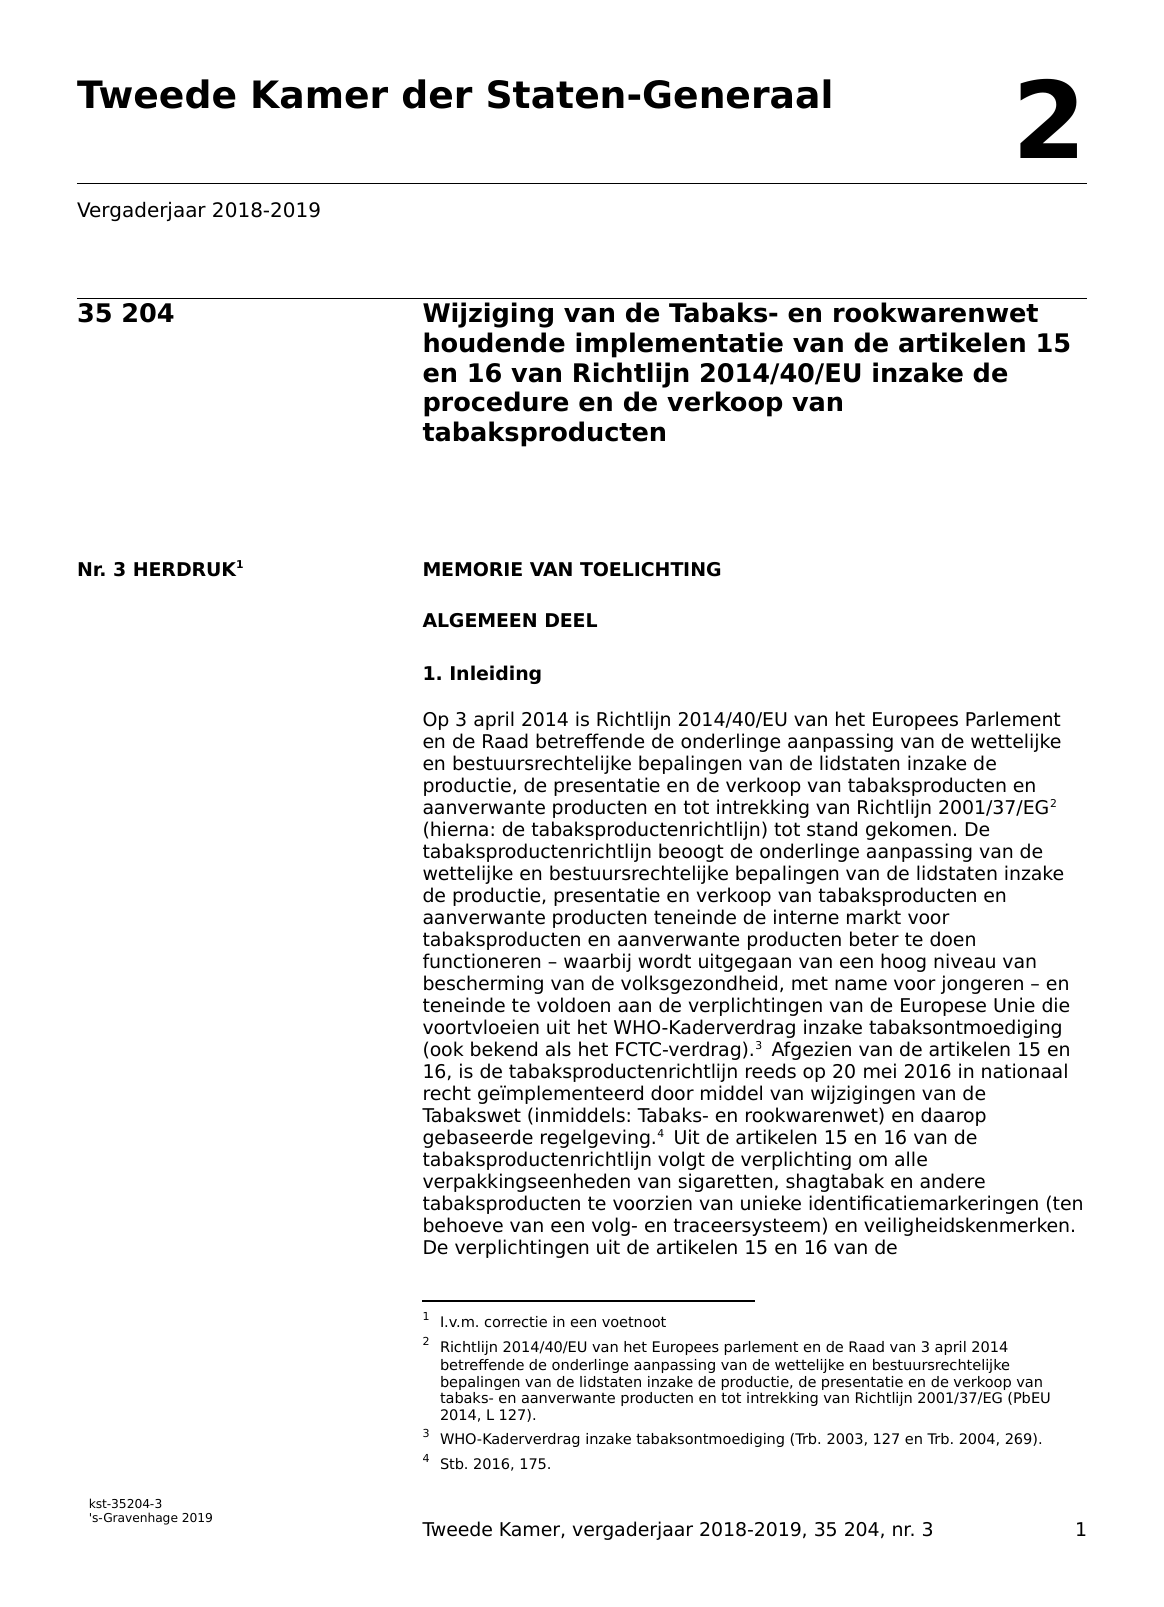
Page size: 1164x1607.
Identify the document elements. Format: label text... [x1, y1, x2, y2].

table_header 2 [886, 59, 1087, 183]
text Stb. 2016, 175. [422, 1452, 1087, 1474]
text Op 3 april 2014 is Richtlijn 2014/40/EU van het Europees Parlement en de Raad betreffende de onderlinge aanpassing van de wettelijke en bestuursrechtelijke bepalingen van de lidstaten inzake de productie, de presentatie en de verkoop van tabaksproducten en aanverwante producten en tot intrekking van Richtlijn 2001/37/EG (hierna: de tabaksproductenrichtlijn) tot stand gekomen. De tabaksproductenrichtlijn beoogt de onderlinge aanpassing van de wettelijke en bestuursrechtelijke bepalingen van de lidstaten inzake de productie, presentatie en verkoop van tabaksproducten en aanverwante producten teneinde de interne markt voor tabaksproducten en aanverwante producten beter te doen functioneren – waarbij wordt uitgegaan van een hoog niveau van bescherming van de volksgezondheid, met name voor jongeren – en teneinde te voldoen aan de verplichtingen van de Europese Unie die voortvloeien uit het WHO-Kaderverdrag inzake tabaksontmoediging (ook bekend als het FCTC-verdrag). Afgezien van de artikelen 15 en 16, is de tabaksproductenrichtlijn reeds op 20 mei 2016 in nationaal recht geïmplementeerd door middel van wijzigingen van de Tabakswet (inmiddels: Tabaks- en rookwarenwet) en daarop gebaseerde regelgeving. Uit de artikelen 15 en 16 van de tabaksproductenrichtlijn volgt de verplichting om alle verpakkingseenheden van sigaretten, shagtabak en andere tabaksproducten te voorzien van unieke identificatiemarkeringen (ten behoeve van een volg- en traceersysteem) en veiligheidskenmerken. De verplichtingen uit de artikelen 15 en 16 van de [422, 709, 1087, 1259]
table_cell Vergaderjaar 2018-2019 [77, 184, 1087, 298]
subtitle 1. Inleiding [422, 662, 1087, 684]
text kst-35204-3 [88, 1497, 323, 1511]
text 's-Gravenhage 2019 [88, 1511, 323, 1525]
subtitle Nr. 3 HERDRUK MEMORIE VAN TOELICHTING [77, 558, 1087, 580]
text Richtlijn 2014/40/EU van het Europees parlement en de Raad van 3 april 2014 betreffende de onderlinge aanpassing van de wettelijke en bestuursrechtelijke bepalingen van de lidstaten inzake de productie, de presentatie en de verkoop van tabaks- en aanverwante producten en tot intrekking van Richtlijn 2001/37/EG (PbEU 2014, L 127). [422, 1335, 1087, 1424]
table_header Tweede Kamer der Staten-Generaal [77, 59, 886, 183]
text I.v.m. correctie in een voetnoot [422, 1310, 1087, 1332]
subtitle 35 204 Wijziging van de Tabaks- en rookwarenwet houdende implementatie van de artikelen 15 en 16 van Richtlijn 2014/40/EU inzake de procedure en de verkoop van tabaksproducten [77, 299, 1087, 447]
text WHO-Kaderverdrag inzake tabaksontmoediging (Trb. 2003, 127 en Trb. 2004, 269). [422, 1427, 1087, 1449]
subtitle ALGEMEEN DEEL [422, 610, 1087, 632]
